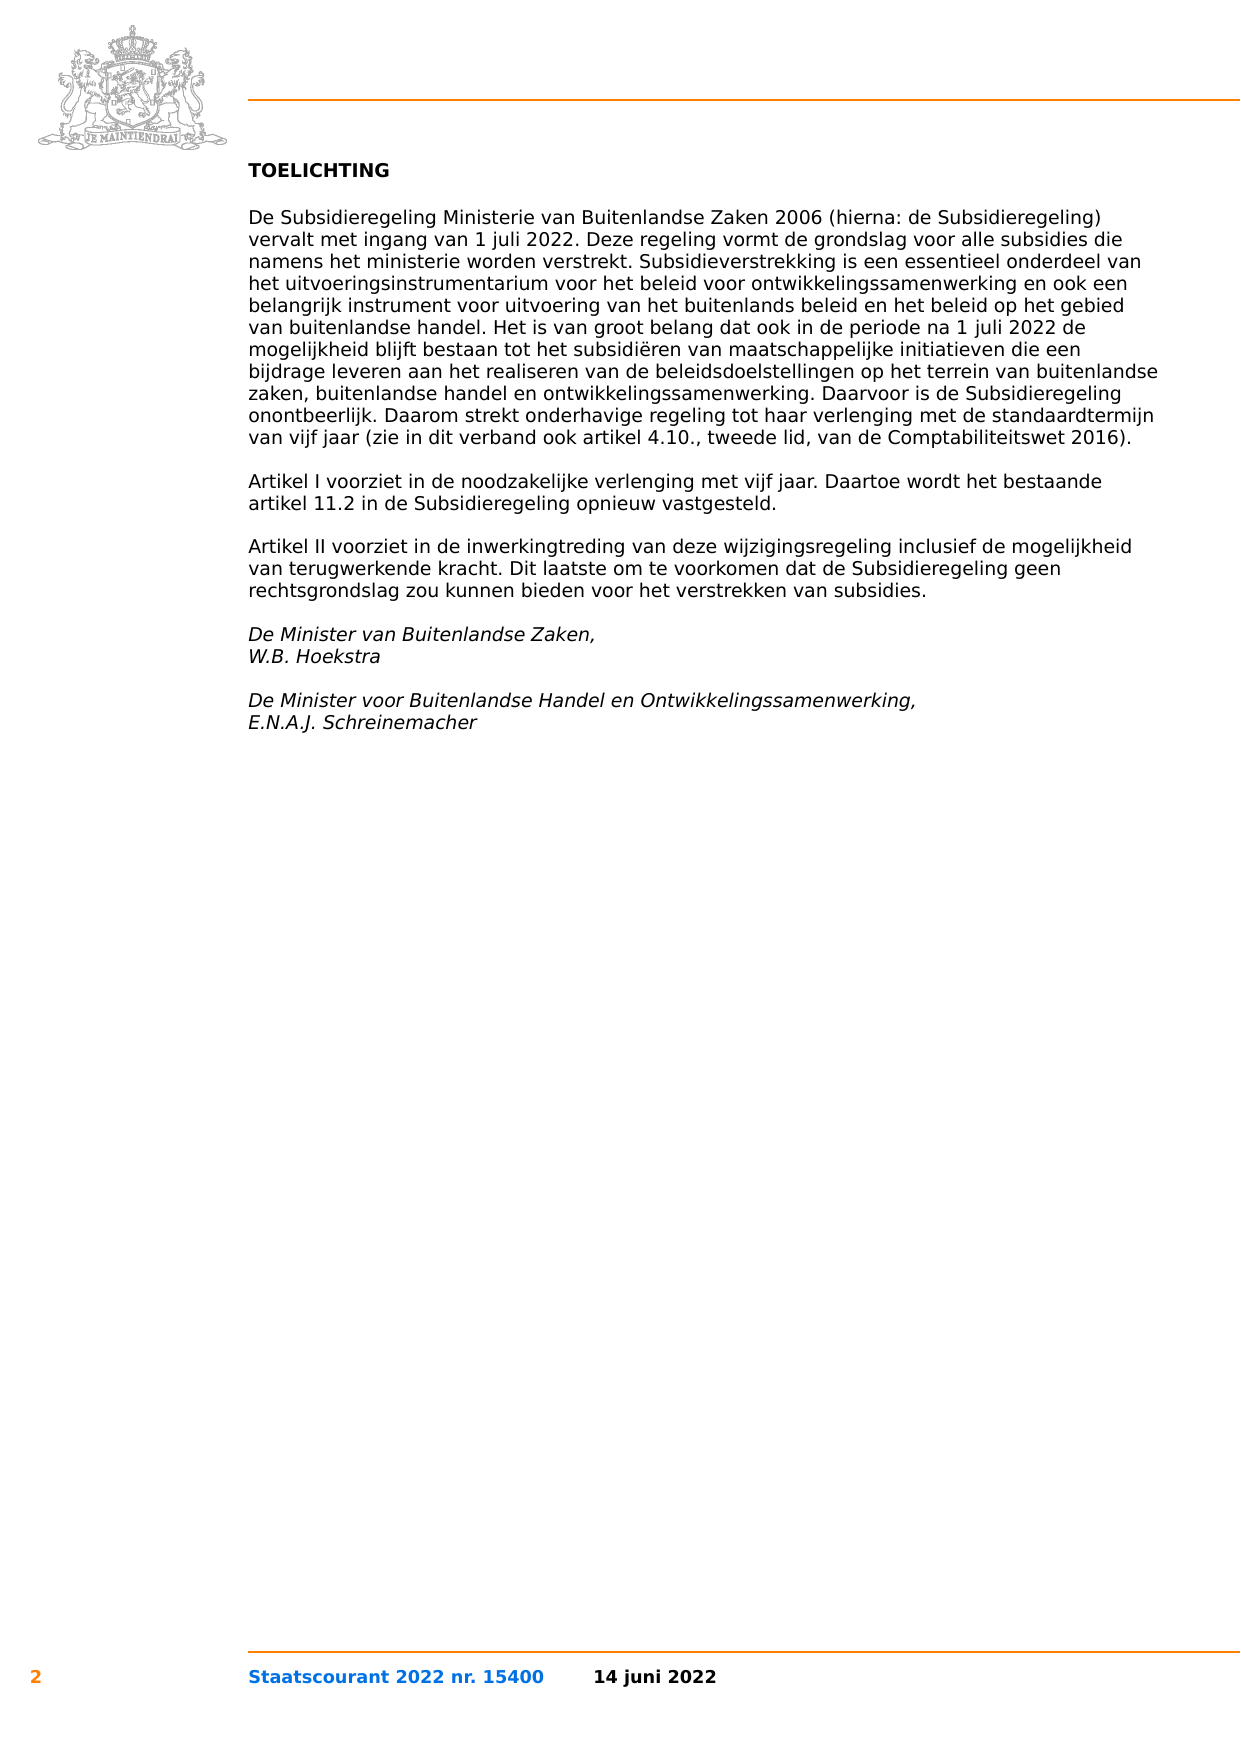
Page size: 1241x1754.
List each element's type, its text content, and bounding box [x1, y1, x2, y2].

text De Subsidieregeling Ministerie van Buitenlandse Zaken 2006 (hierna: de Subsidieregeling) vervalt met ingang van 1 juli 2022. Deze regeling vormt de grondslag voor alle subsidies die namens het ministerie worden verstrekt. Subsidieverstrekking is een essentieel onderdeel van het uitvoeringsinstrumentarium voor het beleid voor ontwikkelingssamenwerking en ook een belangrijk instrument voor uitvoering van het buitenlands beleid en het beleid op het gebied van buitenlandse handel. Het is van groot belang dat ook in de periode na 1 juli 2022 de mogelijkheid blijft bestaan tot het subsidiëren van maatschappelijke initiatieven die een bijdrage leveren aan het realiseren van de beleidsdoelstellingen op het terrein van buitenlandse zaken, buitenlandse handel en ontwikkelingssamenwerking. Daarvoor is de Subsidieregeling onontbeerlijk. Daarom strekt onderhavige regeling tot haar verlenging met de standaardtermijn van vijf jaar (zie in dit verband ook artikel 4.10., tweede lid, van de Comptabiliteitswet 2016). [248, 207, 1163, 449]
text De Minister voor Buitenlandse Handel en Ontwikkelingssamenwerking, E.N.A.J. Schreinemacher [248, 690, 1163, 734]
picture [38, 25, 227, 150]
text De Minister van Buitenlandse Zaken, W.B. Hoekstra [248, 624, 1163, 668]
text Artikel II voorziet in de inwerkingtreding van deze wijzigingsregeling inclusief de mogelijkheid van terugwerkende kracht. Dit laatste om te voorkomen dat de Subsidieregeling geen rechtsgrondslag zou kunnen bieden voor het verstrekken van subsidies. [248, 536, 1163, 602]
text Artikel I voorziet in de noodzakelijke verlenging met vijf jaar. Daartoe wordt het bestaande artikel 11.2 in de Subsidieregeling opnieuw vastgesteld. [248, 471, 1163, 514]
subtitle TOELICHTING [248, 160, 1163, 182]
